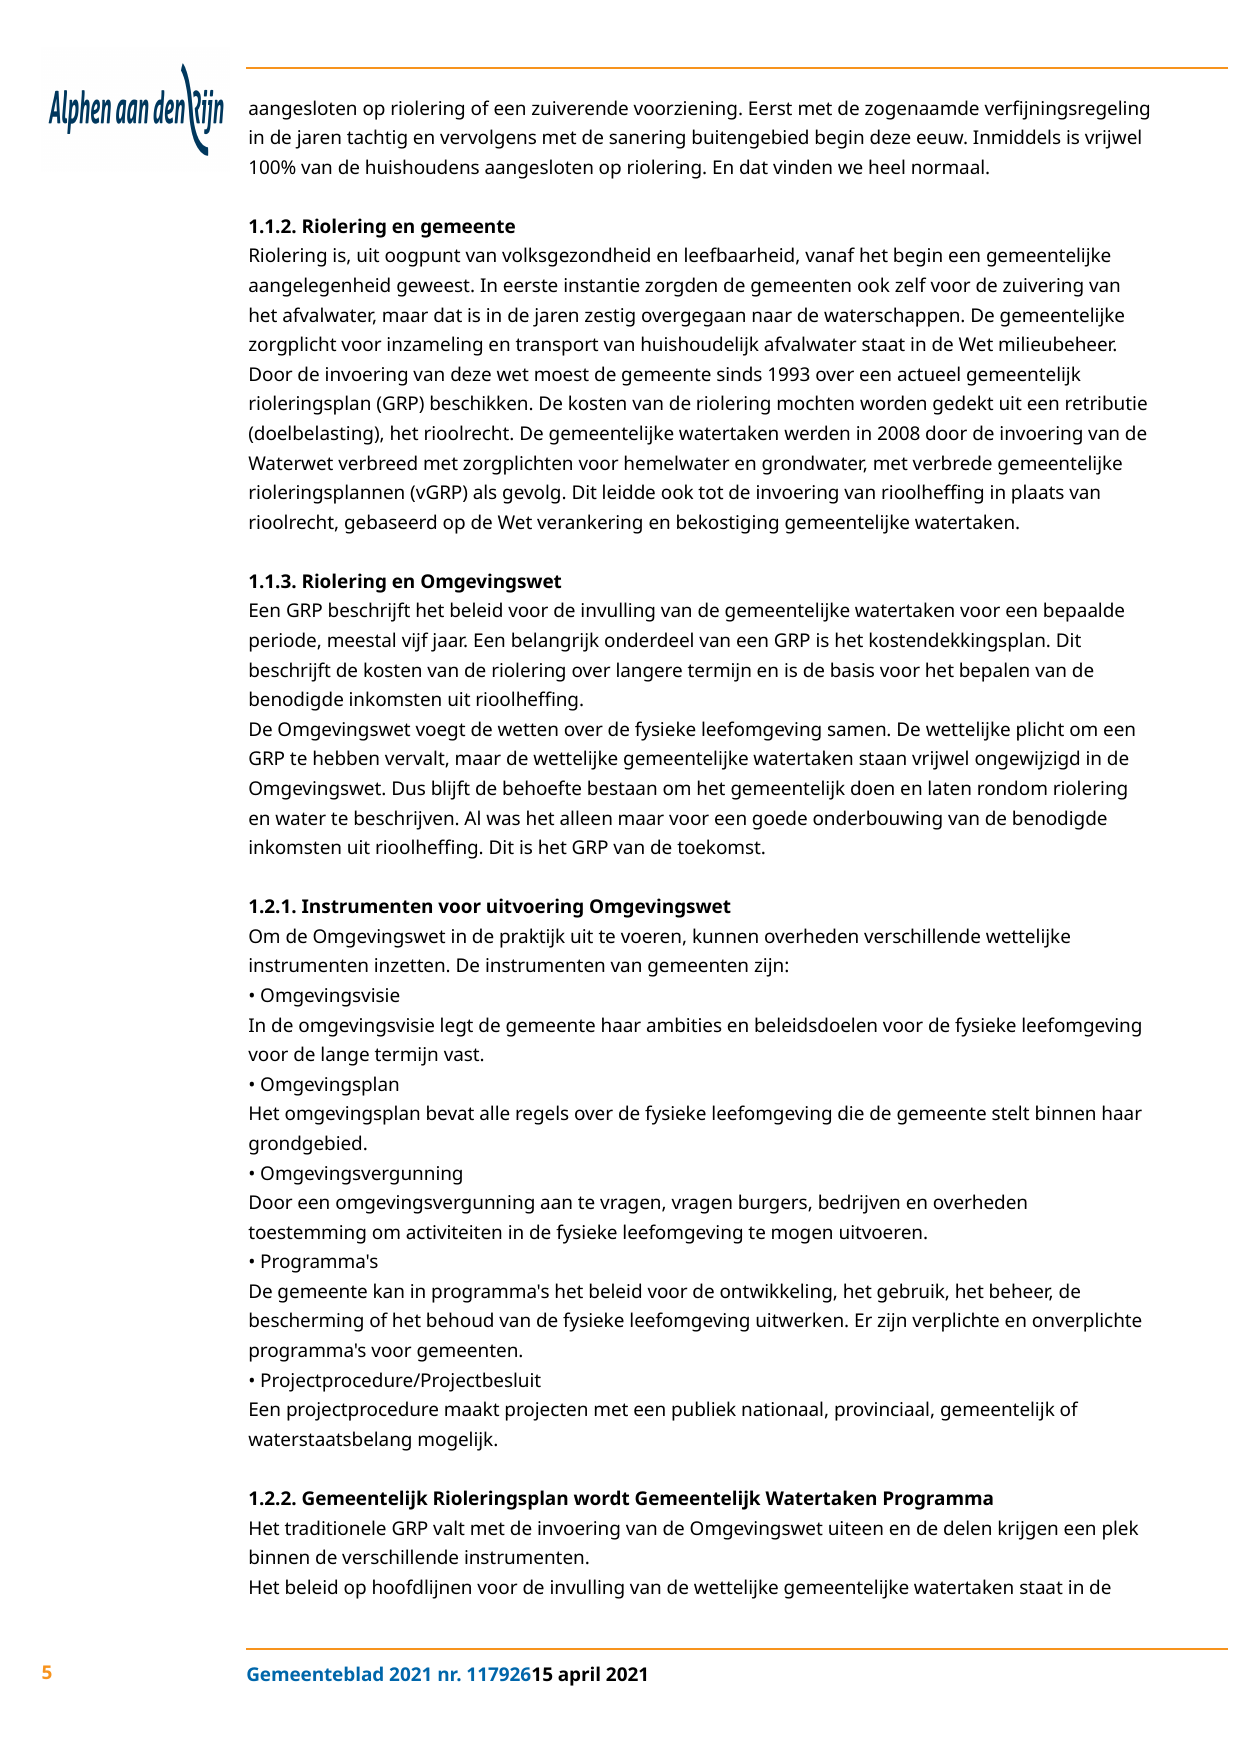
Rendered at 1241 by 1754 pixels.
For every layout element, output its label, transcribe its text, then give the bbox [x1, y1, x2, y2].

text Het beleid op hoofdlijnen voor de invulling van de wettelijke gemeentelijke watertaken staat in de [248, 1574, 1152, 1600]
text De gemeente kan in programma's het beleid voor de ontwikkeling, het gebruik, het beheer, de bescherming of het behoud van de fysieke leefomgeving uitwerken. Er zijn verplichte en onverplichte programma's voor gemeenten. [248, 1278, 1152, 1363]
text Om de Omgevingswet in de praktijk uit te voeren, kunnen overheden verschillende wettelijke [248, 923, 1152, 949]
text Door de invoering van deze wet moest de gemeente sinds 1993 over een actueel gemeentelijk rioleringsplan (GRP) beschikken. De kosten van de riolering mochten worden gedekt uit een retributie (doelbelasting), het rioolrecht. De gemeentelijke watertaken werden in 2008 door de invoering van de Waterwet verbreed met zorgplichten voor hemelwater en grondwater, met verbrede gemeentelijke rioleringsplannen (vGRP) als gevolg. Dit leidde ook tot de invoering van rioolheffing in plaats van rioolrecht, gebaseerd op de Wet verankering en bekostiging gemeentelijke watertaken. [248, 361, 1152, 535]
text aangesloten op riolering of een zuiverende voorziening. Eerst met de zogenaamde verfijningsregeling in de jaren tachtig en vervolgens met de sanering buitengebied begin deze eeuw. Inmiddels is vrijwel 100% van de huishoudens aangesloten op riolering. En dat vinden we heel normaal. [248, 95, 1152, 180]
text • Programma's [248, 1248, 1152, 1274]
text Een projectprocedure maakt projecten met een publiek nationaal, provinciaal, gemeentelijk of waterstaatsbelang mogelijk. [248, 1396, 1152, 1452]
text 1.2.1. Instrumenten voor uitvoering Omgevingswet [248, 893, 1152, 919]
text Een GRP beschrijft het beleid voor de invulling van de gemeentelijke watertaken voor een bepaalde periode, meestal vijf jaar. Een belangrijk onderdeel van een GRP is het kostendekkingsplan. Dit beschrijft de kosten van de riolering over langere termijn en is de basis voor het bepalen van de benodigde inkomsten uit rioolheffing. [248, 598, 1152, 712]
text Riolering is, uit oogpunt van volksgezondheid en leefbaarheid, vanaf het begin een gemeentelijke aangelegenheid geweest. In eerste instantie zorgden de gemeenten ook zelf voor de zuivering van het afvalwater, maar dat is in de jaren zestig overgegaan naar de waterschappen. De gemeentelijke zorgplicht voor inzameling en transport van huishoudelijk afvalwater staat in de Wet milieubeheer. [248, 243, 1152, 357]
text De Omgevingswet voegt de wetten over de fysieke leefomgeving samen. De wettelijke plicht om een GRP te hebben vervalt, maar de wettelijke gemeentelijke watertaken staan vrijwel ongewijzigd in de Omgevingswet. Dus blijft de behoefte bestaan om het gemeentelijk doen en laten rondom riolering en water te beschrijven. Al was het alleen maar voor een goede onderbouwing van de benodigde inkomsten uit rioolheffing. Dit is het GRP van de toekomst. [248, 716, 1152, 860]
text 1.1.2. Riolering en gemeente [248, 213, 1152, 239]
text Het traditionele GRP valt met de invoering van de Omgevingswet uiteen en de delen krijgen een plek binnen de verschillende instrumenten. [248, 1515, 1152, 1570]
picture [41, 47, 231, 172]
text • Omgevingsvergunning [248, 1160, 1152, 1186]
text In de omgevingsvisie legt de gemeente haar ambities en beleidsdoelen voor de fysieke leefomgeving voor de lange termijn vast. [248, 1012, 1152, 1067]
text • Omgevingsplan [248, 1071, 1152, 1097]
text instrumenten inzetten. De instrumenten van gemeenten zijn: [248, 953, 1152, 978]
text 1.2.2. Gemeentelijk Rioleringsplan wordt Gemeentelijk Watertaken Programma [248, 1485, 1152, 1511]
text 1.1.3. Riolering en Omgevingswet [248, 568, 1152, 594]
text Het omgevingsplan bevat alle regels over de fysieke leefomgeving die de gemeente stelt binnen haar grondgebied. [248, 1101, 1152, 1156]
text • Omgevingsvisie [248, 982, 1152, 1008]
text • Projectprocedure/Projectbesluit [248, 1367, 1152, 1393]
text Door een omgevingsvergunning aan te vragen, vragen burgers, bedrijven en overheden toestemming om activiteiten in de fysieke leefomgeving te mogen uitvoeren. [248, 1189, 1152, 1245]
